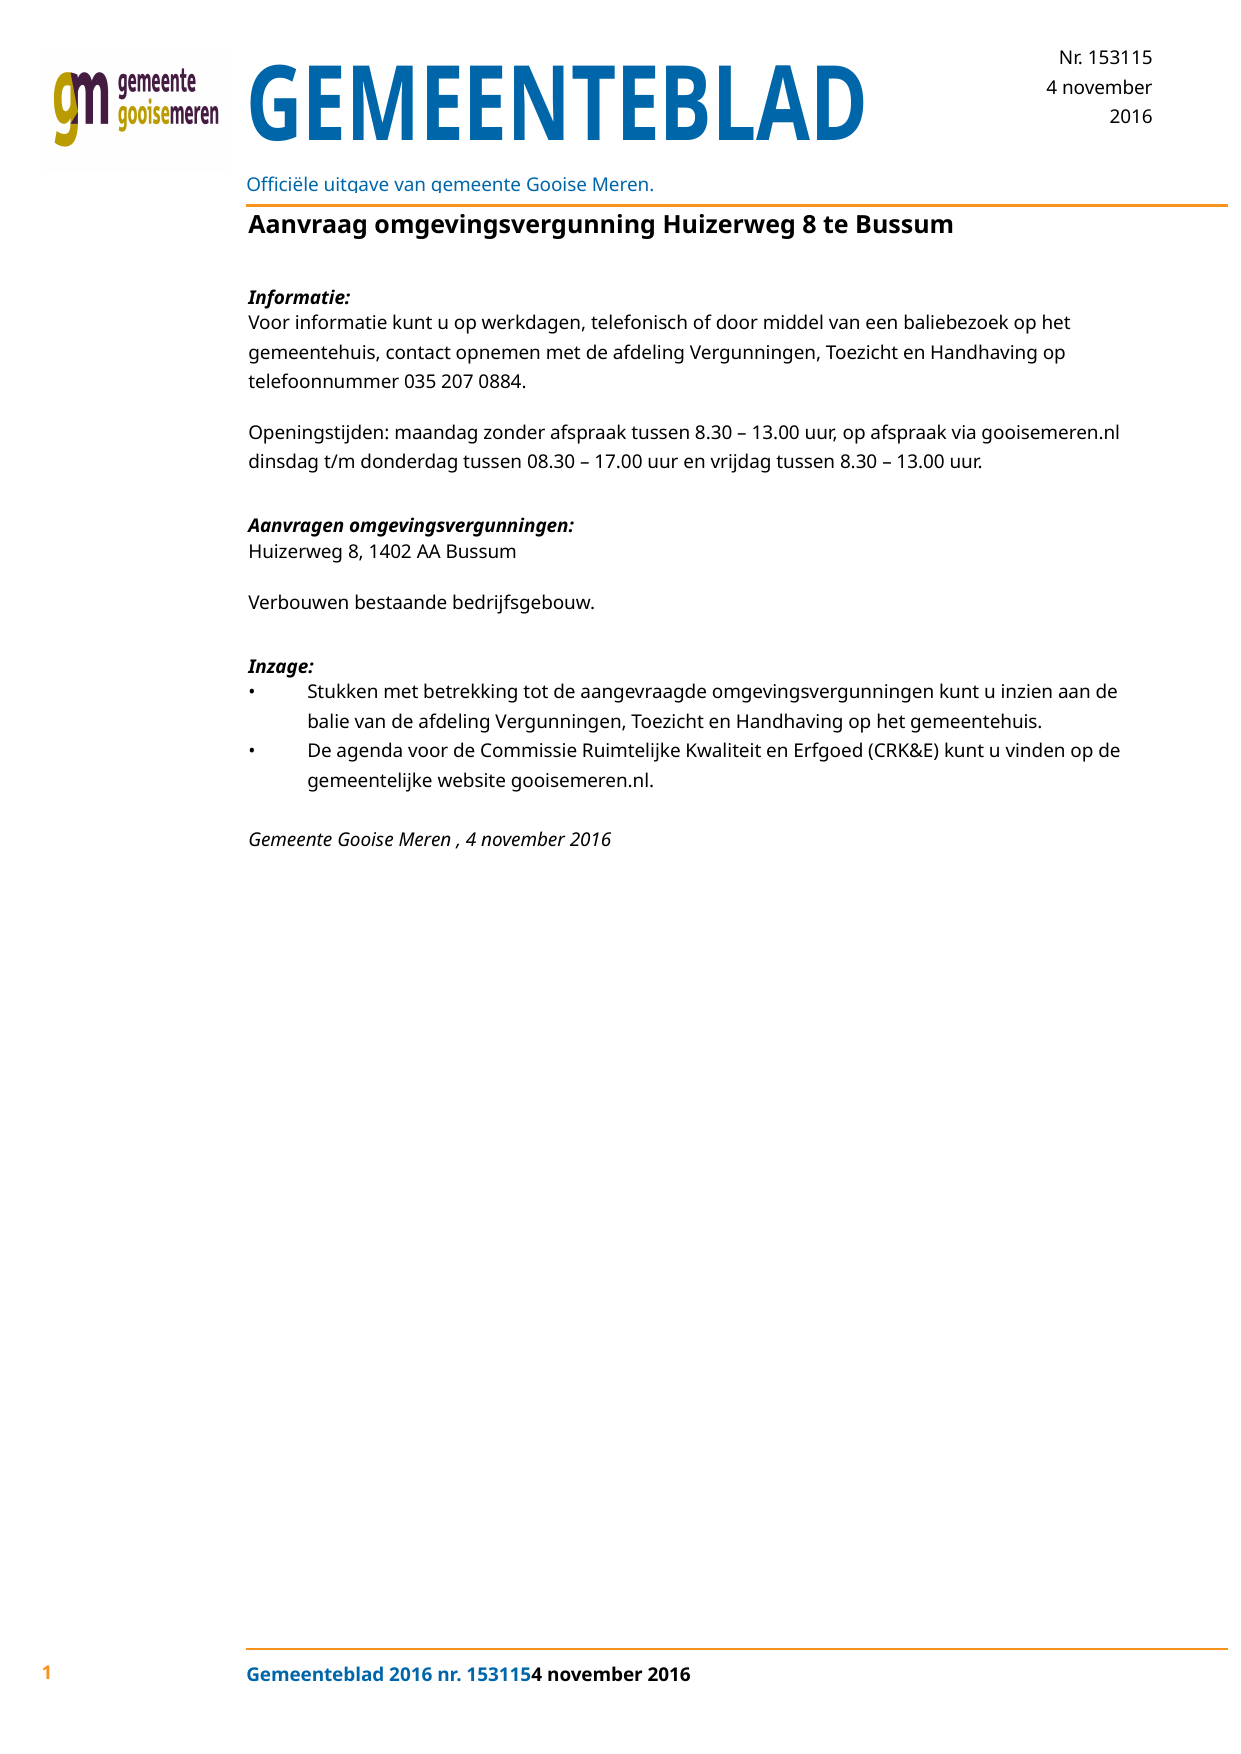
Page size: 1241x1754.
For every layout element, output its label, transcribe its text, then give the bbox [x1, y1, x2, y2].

text Inzage: [248, 653, 1152, 678]
text Voor informatie kunt u op werkdagen, telefonisch of door middel van een baliebezoek op het gemeentehuis, contact opnemen met de afdeling Vergunningen, Toezicht en Handhaving op telefoonnummer 035 207 0884. [248, 309, 1152, 394]
text Huizerweg 8, 1402 AA Bussum [248, 538, 1152, 564]
list De agenda voor de Commissie Ruimtelijke Kwaliteit en Erfgoed (CRK&E) kunt u vinden op de gemeentelijke website gooisemeren.nl. [248, 738, 1152, 793]
text Gemeente Gooise Meren , 4 november 2016 [248, 826, 1152, 852]
list Stukken met betrekking tot de aangevraagde omgevingsvergunningen kunt u inzien aan de balie van de afdeling Vergunningen, Toezicht en Handhaving op het gemeentehuis. [248, 678, 1152, 734]
picture [41, 47, 231, 172]
text Openingstijden: maandag zonder afspraak tussen 8.30 – 13.00 uur, op afspraak via gooisemeren.nl dinsdag t/m donderdag tussen 08.30 – 17.00 uur en vrijdag tussen 8.30 – 13.00 uur. [248, 419, 1152, 474]
text Aanvragen omgevingsvergunningen: [248, 513, 1152, 538]
text Informatie: [248, 284, 1152, 309]
text Aanvraag omgevingsvergunning Huizerweg 8 te Bussum [248, 207, 1152, 241]
text Verbouwen bestaande bedrijfsgebouw. [248, 589, 1152, 614]
